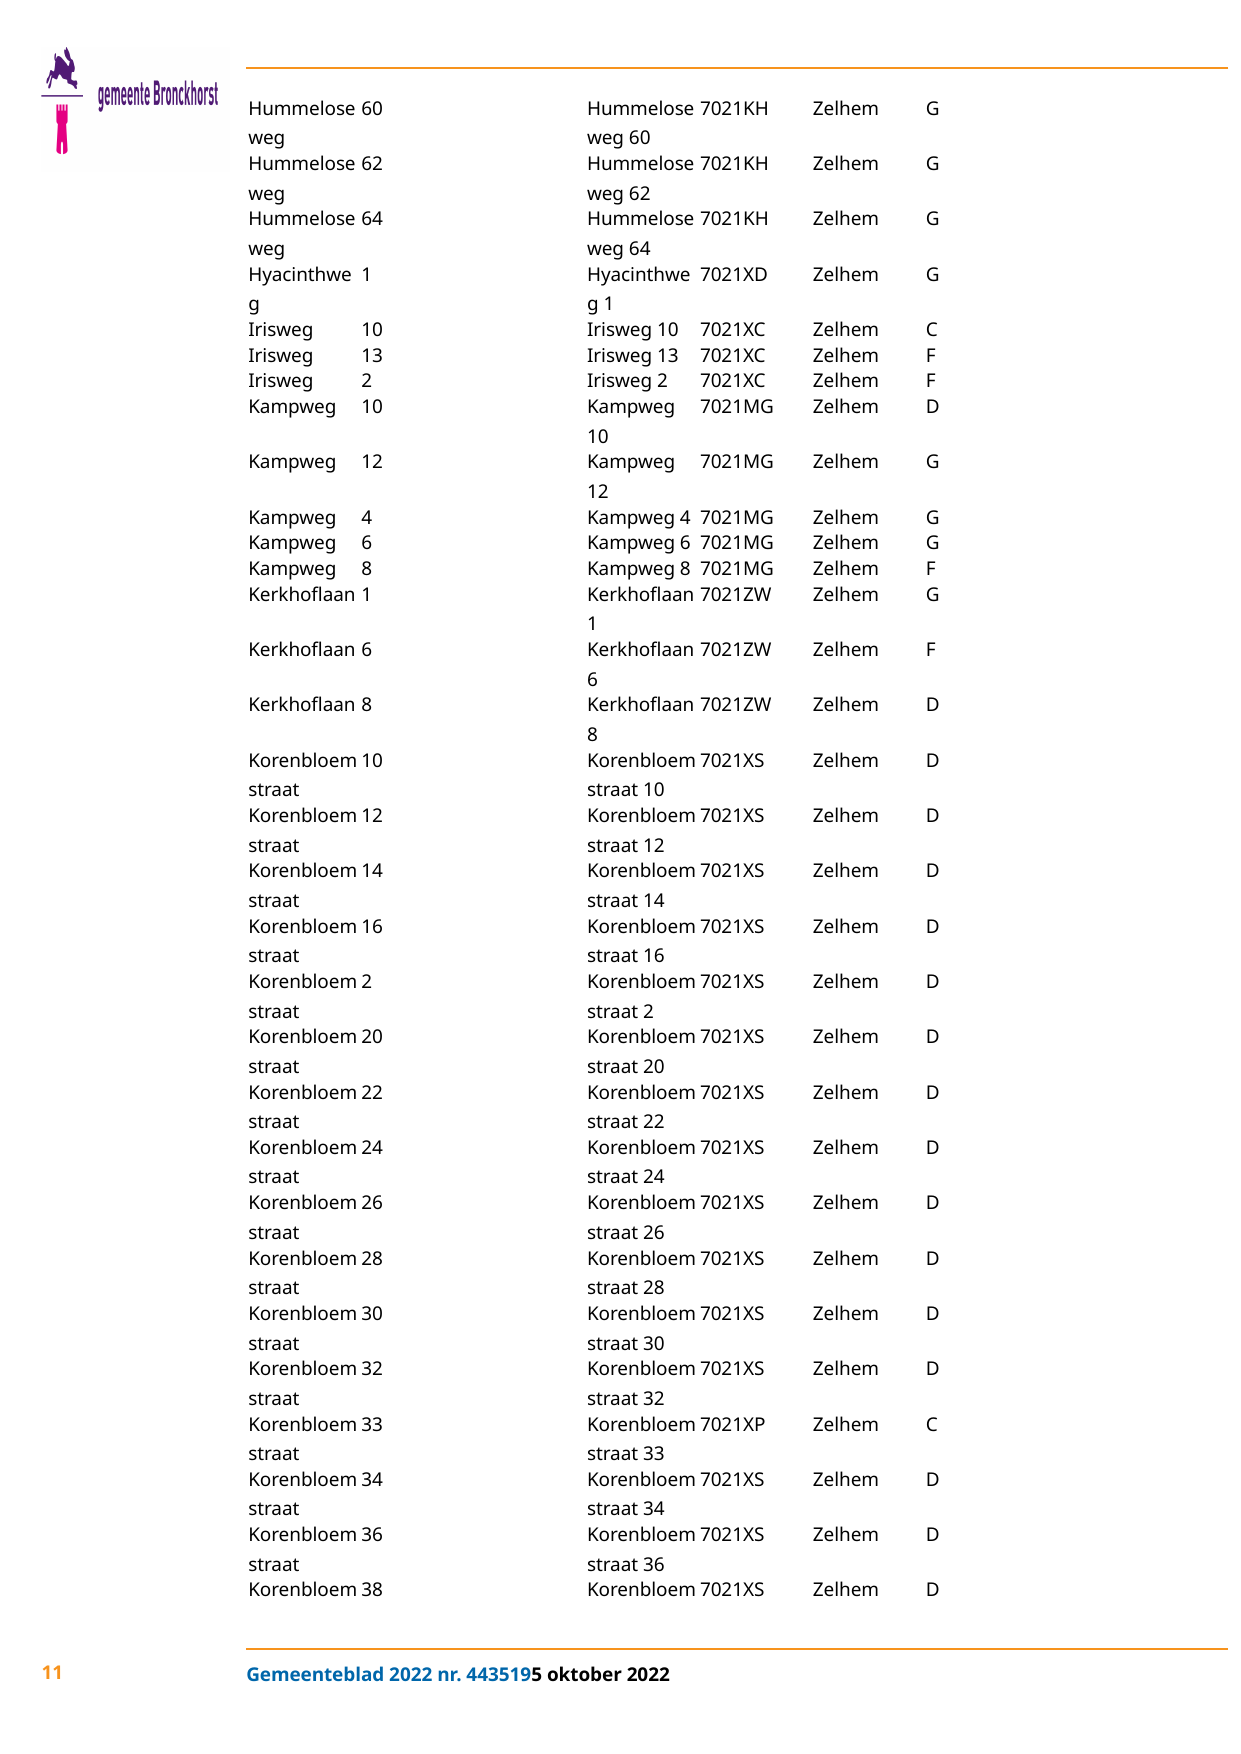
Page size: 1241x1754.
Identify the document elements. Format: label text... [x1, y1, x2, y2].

table_cell [474, 1245, 587, 1300]
table_cell [1039, 530, 1152, 555]
table_cell Kerkhoflaan 6 [587, 636, 700, 692]
table_cell [1039, 1300, 1152, 1355]
table_cell G [926, 95, 1038, 150]
table_cell 7021XS [700, 1190, 813, 1245]
table_cell Korenbloemstraat [248, 1411, 361, 1466]
table_cell 10 [361, 393, 474, 448]
table_cell [474, 747, 587, 802]
table_cell 20 [361, 1024, 474, 1079]
table_cell 24 [361, 1134, 474, 1189]
table_cell [474, 261, 587, 316]
table_cell Zelhem [813, 1466, 926, 1521]
table_cell 62 [361, 150, 474, 205]
table_cell Zelhem [813, 342, 926, 367]
table_cell 32 [361, 1355, 474, 1411]
table_cell [1039, 581, 1152, 636]
table_cell [474, 150, 587, 205]
table_cell Zelhem [813, 802, 926, 858]
table_cell 7021XS [700, 747, 813, 802]
table_cell 7021MG [700, 504, 813, 529]
table_cell Zelhem [813, 393, 926, 448]
table_cell 12 [361, 449, 474, 504]
table_cell 8 [361, 692, 474, 747]
table_cell [474, 555, 587, 581]
table_cell [1039, 1466, 1152, 1521]
table_cell Zelhem [813, 368, 926, 393]
table_cell Korenbloemstraat 24 [587, 1134, 700, 1189]
table_cell Zelhem [813, 555, 926, 581]
table_cell 7021XS [700, 802, 813, 858]
table_cell [1039, 913, 1152, 968]
table_cell 12 [361, 802, 474, 858]
table_cell Kerkhoflaan 8 [587, 692, 700, 747]
table_cell D [926, 1245, 1038, 1300]
table_cell Hummeloseweg [248, 150, 361, 205]
table_cell Zelhem [813, 692, 926, 747]
table_cell Kampweg 6 [587, 530, 700, 555]
table_cell Zelhem [813, 858, 926, 913]
table_cell [474, 449, 587, 504]
table_cell 38 [361, 1577, 474, 1602]
table_cell Kerkhoflaan 1 [587, 581, 700, 636]
table_cell Zelhem [813, 261, 926, 316]
table_cell 4 [361, 504, 474, 529]
table_cell D [926, 1190, 1038, 1245]
table_cell 7021KH [700, 95, 813, 150]
table_cell Irisweg 2 [587, 368, 700, 393]
table_cell Irisweg 10 [587, 316, 700, 342]
table_cell Korenbloemstraat 34 [587, 1466, 700, 1521]
table_cell [474, 968, 587, 1023]
table_cell Zelhem [813, 205, 926, 261]
table_cell [474, 1521, 587, 1577]
table_cell Hyacinthweg [248, 261, 361, 316]
table_cell 7021XS [700, 1079, 813, 1134]
table_cell D [926, 1355, 1038, 1411]
table_cell [1039, 692, 1152, 747]
table_cell Korenbloemstraat [248, 1355, 361, 1411]
table_cell 7021XS [700, 1577, 813, 1602]
table_cell Korenbloemstraat [248, 1521, 361, 1577]
table_cell 7021XS [700, 1521, 813, 1577]
table_cell 60 [361, 95, 474, 150]
table_cell Zelhem [813, 1355, 926, 1411]
table_cell G [926, 261, 1038, 316]
table_cell C [926, 316, 1038, 342]
table_cell [1039, 393, 1152, 448]
table_cell 7021XS [700, 1134, 813, 1189]
table_cell Zelhem [813, 1190, 926, 1245]
table_cell 2 [361, 968, 474, 1023]
table_cell 7021XS [700, 1024, 813, 1079]
table_cell G [926, 581, 1038, 636]
table_cell Zelhem [813, 150, 926, 205]
table_cell 36 [361, 1521, 474, 1577]
table_cell [1039, 316, 1152, 342]
table_cell Zelhem [813, 1411, 926, 1466]
table_cell Korenbloemstraat [248, 802, 361, 858]
table_cell 7021XS [700, 1300, 813, 1355]
table_cell 7021XS [700, 1245, 813, 1300]
table_cell 7021XS [700, 858, 813, 913]
table_cell Korenbloemstraat 16 [587, 913, 700, 968]
table_cell Korenbloemstraat [248, 913, 361, 968]
table_cell Korenbloem [587, 1577, 700, 1602]
table_cell F [926, 555, 1038, 581]
table_cell [1039, 205, 1152, 261]
table_cell Zelhem [813, 913, 926, 968]
table_cell 7021XC [700, 316, 813, 342]
table_cell Zelhem [813, 968, 926, 1023]
table_cell Zelhem [813, 1521, 926, 1577]
table_cell [474, 1411, 587, 1466]
table_cell Kampweg 12 [587, 449, 700, 504]
table_cell [1039, 1411, 1152, 1466]
table_cell Korenbloemstraat [248, 1466, 361, 1521]
table_cell [1039, 1024, 1152, 1079]
table_cell Hummeloseweg [248, 205, 361, 261]
table_cell [474, 95, 587, 150]
table_cell Kerkhoflaan [248, 636, 361, 692]
table_cell [474, 393, 587, 448]
table_cell Kampweg [248, 555, 361, 581]
table_cell 7021XS [700, 1355, 813, 1411]
table_cell 33 [361, 1411, 474, 1466]
table_cell Zelhem [813, 449, 926, 504]
table_cell 10 [361, 316, 474, 342]
table_cell [1039, 342, 1152, 367]
table_cell [1039, 555, 1152, 581]
table_cell D [926, 1466, 1038, 1521]
table_cell D [926, 1024, 1038, 1079]
table_cell Korenbloemstraat 2 [587, 968, 700, 1023]
table_cell Zelhem [813, 1577, 926, 1602]
table_cell [1039, 1079, 1152, 1134]
table_cell D [926, 1300, 1038, 1355]
table_cell G [926, 504, 1038, 529]
table_cell 1 [361, 581, 474, 636]
table_cell Kampweg 4 [587, 504, 700, 529]
table_cell [474, 1300, 587, 1355]
table_cell F [926, 368, 1038, 393]
table_cell Korenbloemstraat [248, 1024, 361, 1079]
table_cell Zelhem [813, 316, 926, 342]
table_cell Korenbloemstraat 22 [587, 1079, 700, 1134]
table_cell Hummeloseweg [248, 95, 361, 150]
table_cell Korenbloemstraat 12 [587, 802, 700, 858]
table_cell [474, 205, 587, 261]
table_cell Hyacinthweg 1 [587, 261, 700, 316]
table_cell Zelhem [813, 747, 926, 802]
table_cell [474, 504, 587, 529]
table_cell 22 [361, 1079, 474, 1134]
picture [41, 47, 231, 172]
table_cell G [926, 449, 1038, 504]
table_cell [1039, 150, 1152, 205]
table_cell [474, 802, 587, 858]
table_cell Zelhem [813, 1024, 926, 1079]
table_cell D [926, 968, 1038, 1023]
table_cell C [926, 1411, 1038, 1466]
table_cell Zelhem [813, 1245, 926, 1300]
table_cell [1039, 968, 1152, 1023]
table_cell 7021MG [700, 530, 813, 555]
table_cell 16 [361, 913, 474, 968]
table_cell [1039, 1190, 1152, 1245]
table_cell Kampweg [248, 393, 361, 448]
table_cell [474, 1134, 587, 1189]
table_cell Zelhem [813, 504, 926, 529]
table_cell Korenbloemstraat [248, 747, 361, 802]
table_cell Korenbloemstraat 26 [587, 1190, 700, 1245]
table_cell [1039, 368, 1152, 393]
table_cell 7021MG [700, 555, 813, 581]
table_cell [1039, 636, 1152, 692]
table_cell Zelhem [813, 530, 926, 555]
table_cell Korenbloemstraat [248, 1079, 361, 1134]
table_cell Korenbloemstraat 28 [587, 1245, 700, 1300]
table_cell Irisweg [248, 368, 361, 393]
table_cell Irisweg [248, 342, 361, 367]
table_cell Kampweg [248, 530, 361, 555]
table_cell Korenbloemstraat 10 [587, 747, 700, 802]
table_cell D [926, 858, 1038, 913]
table_cell Korenbloemstraat 33 [587, 1411, 700, 1466]
table_cell 7021XS [700, 968, 813, 1023]
table_cell 7021MG [700, 393, 813, 448]
table_cell Hummeloseweg 64 [587, 205, 700, 261]
table_cell 7021XC [700, 368, 813, 393]
table_cell 7021XS [700, 1466, 813, 1521]
table_cell 8 [361, 555, 474, 581]
table_cell D [926, 1134, 1038, 1189]
table_cell 13 [361, 342, 474, 367]
table_cell Hummeloseweg 60 [587, 95, 700, 150]
table_cell Irisweg [248, 316, 361, 342]
table_cell [1039, 802, 1152, 858]
table_cell 6 [361, 636, 474, 692]
table_cell Korenbloemstraat 36 [587, 1521, 700, 1577]
table_cell D [926, 393, 1038, 448]
table_cell [474, 316, 587, 342]
table_cell 7021XD [700, 261, 813, 316]
table_cell Korenbloemstraat 30 [587, 1300, 700, 1355]
table_cell D [926, 747, 1038, 802]
table_cell 14 [361, 858, 474, 913]
table_cell [1039, 747, 1152, 802]
table_cell 7021XC [700, 342, 813, 367]
table_cell Korenbloem [248, 1577, 361, 1602]
table_cell 64 [361, 205, 474, 261]
table_cell Kampweg [248, 504, 361, 529]
table_cell G [926, 205, 1038, 261]
table_cell Korenbloemstraat [248, 1134, 361, 1189]
table_cell F [926, 636, 1038, 692]
table_cell 30 [361, 1300, 474, 1355]
table_cell 7021ZW [700, 636, 813, 692]
table_cell D [926, 1577, 1038, 1602]
table_cell [1039, 1355, 1152, 1411]
table_cell 28 [361, 1245, 474, 1300]
table_cell D [926, 802, 1038, 858]
table_cell [1039, 1577, 1152, 1602]
table_cell [1039, 1134, 1152, 1189]
table_cell [474, 636, 587, 692]
table_cell Zelhem [813, 1300, 926, 1355]
table_cell 7021ZW [700, 692, 813, 747]
table_cell Korenbloemstraat 32 [587, 1355, 700, 1411]
table_cell 1 [361, 261, 474, 316]
table_cell [474, 1577, 587, 1602]
table_cell [1039, 504, 1152, 529]
table_cell 7021XP [700, 1411, 813, 1466]
table_cell D [926, 1079, 1038, 1134]
table_cell 10 [361, 747, 474, 802]
table_cell Kerkhoflaan [248, 692, 361, 747]
table_cell [474, 1024, 587, 1079]
table_cell 7021ZW [700, 581, 813, 636]
table_cell Kampweg [248, 449, 361, 504]
table_cell Hummeloseweg 62 [587, 150, 700, 205]
table_cell 7021KH [700, 205, 813, 261]
table_cell [474, 581, 587, 636]
table_cell Korenbloemstraat [248, 858, 361, 913]
table_cell D [926, 1521, 1038, 1577]
table_cell Kampweg 10 [587, 393, 700, 448]
table_cell Zelhem [813, 581, 926, 636]
table_cell 7021XS [700, 913, 813, 968]
table_cell D [926, 692, 1038, 747]
table_cell [474, 1079, 587, 1134]
table_cell Kerkhoflaan [248, 581, 361, 636]
table_cell 7021MG [700, 449, 813, 504]
table_cell 26 [361, 1190, 474, 1245]
table_cell D [926, 913, 1038, 968]
table_cell F [926, 342, 1038, 367]
table_cell Zelhem [813, 1134, 926, 1189]
table_cell 2 [361, 368, 474, 393]
table_cell [474, 913, 587, 968]
table_cell Korenbloemstraat 14 [587, 858, 700, 913]
table_cell [474, 1355, 587, 1411]
table_cell G [926, 530, 1038, 555]
table_cell [1039, 1245, 1152, 1300]
table_cell [474, 342, 587, 367]
table_cell G [926, 150, 1038, 205]
table_cell [474, 858, 587, 913]
table_cell [1039, 449, 1152, 504]
table_cell [474, 692, 587, 747]
table_cell [1039, 1521, 1152, 1577]
table_cell Korenbloemstraat [248, 968, 361, 1023]
table_cell [474, 368, 587, 393]
table_cell [474, 1190, 587, 1245]
table_cell [474, 1466, 587, 1521]
table_cell Kampweg 8 [587, 555, 700, 581]
table_cell [1039, 261, 1152, 316]
table_cell Korenbloemstraat [248, 1300, 361, 1355]
table_cell Irisweg 13 [587, 342, 700, 367]
table_cell [1039, 858, 1152, 913]
table_cell Korenbloemstraat 20 [587, 1024, 700, 1079]
table_cell [474, 530, 587, 555]
table_cell Zelhem [813, 95, 926, 150]
table_cell 7021KH [700, 150, 813, 205]
table_cell Korenbloemstraat [248, 1245, 361, 1300]
table_cell Korenbloemstraat [248, 1190, 361, 1245]
table_cell 6 [361, 530, 474, 555]
table_cell Zelhem [813, 1079, 926, 1134]
table_cell 34 [361, 1466, 474, 1521]
table_cell Zelhem [813, 636, 926, 692]
table_cell [1039, 95, 1152, 150]
